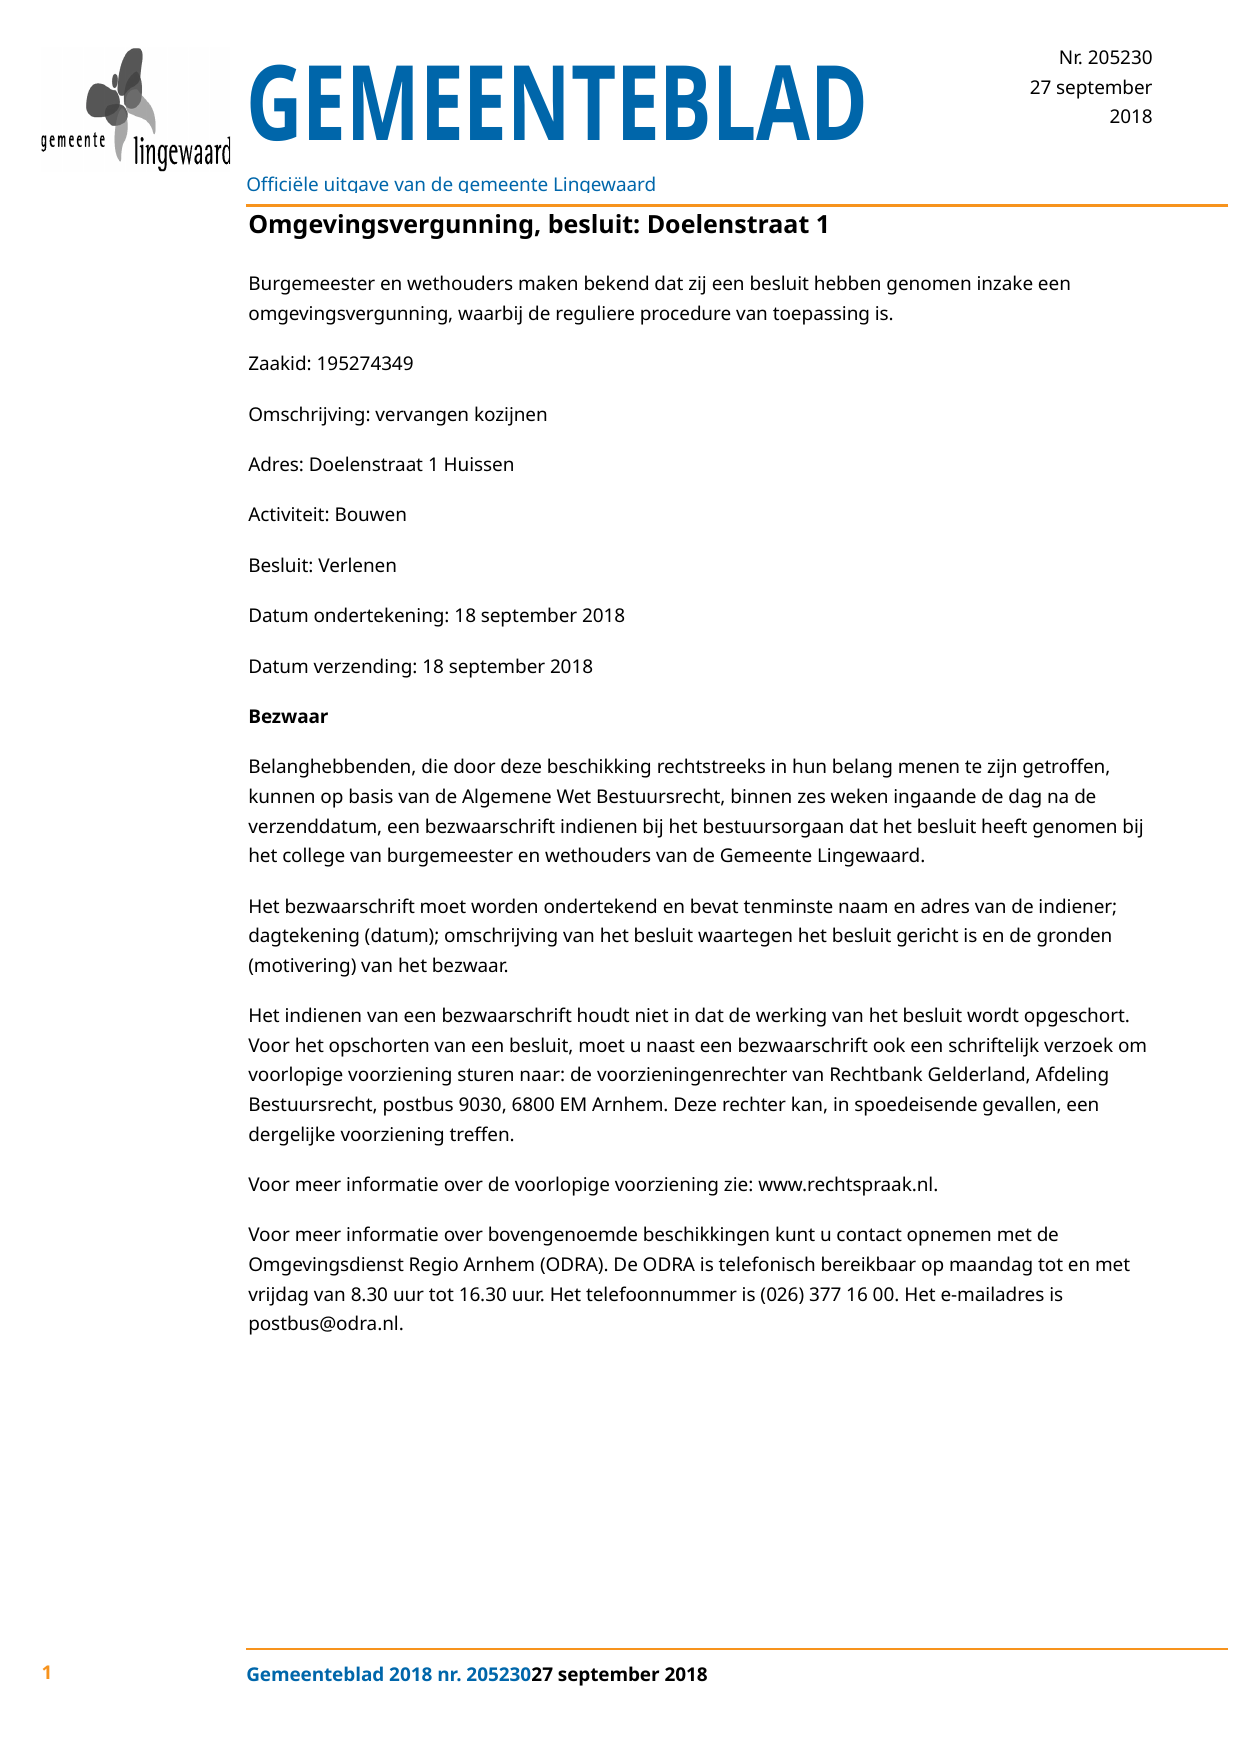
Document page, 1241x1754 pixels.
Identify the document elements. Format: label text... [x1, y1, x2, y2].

text Burgemeester en wethouders maken bekend dat zij een besluit hebben genomen inzake een omgevingsvergunning, waarbij de reguliere procedure van toepassing is. [248, 270, 1152, 326]
text Activiteit: Bouwen [248, 502, 1152, 527]
text Het bezwaarschrift moet worden ondertekend en bevat tenminste naam en adres van de indiener; dagtekening (datum); omschrijving van het besluit waartegen het besluit gericht is en de gronden (motivering) van het bezwaar. [248, 893, 1152, 978]
text Voor meer informatie over de voorlopige voorziening zie: www.rechtspraak.nl. [248, 1171, 1152, 1197]
text Het indienen van een bezwaarschrift houdt niet in dat de werking van het besluit wordt opgeschort. Voor het opschorten van een besluit, moet u naast een bezwaarschrift ook een schriftelijk verzoek om voorlopige voorziening sturen naar: de voorzieningenrechter van Rechtbank Gelderland, Afdeling Bestuursrecht, postbus 9030, 6800 EM Arnhem. Deze rechter kan, in spoedeisende gevallen, een dergelijke voorziening treffen. [248, 1002, 1152, 1146]
picture [41, 47, 231, 172]
text Omschrijving: vervangen kozijnen [248, 401, 1152, 426]
text Voor meer informatie over bovengenoemde beschikkingen kunt u contact opnemen met de Omgevingsdienst Regio Arnhem (ODRA). De ODRA is telefonisch bereikbaar op maandag tot en met vrijdag van 8.30 uur tot 16.30 uur. Het telefoonnummer is (026) 377 16 00. Het e-mailadres is postbus@odra.nl. [248, 1222, 1152, 1336]
text Besluit: Verlenen [248, 552, 1152, 578]
text Datum verzending: 18 september 2018 [248, 653, 1152, 678]
text Bezwaar [248, 703, 1152, 729]
text Belanghebbenden, die door deze beschikking rechtstreeks in hun belang menen te zijn getroffen, kunnen op basis van de Algemene Wet Bestuursrecht, binnen zes weken ingaande de dag na de verzenddatum, een bezwaarschrift indienen bij het bestuursorgaan dat het besluit heeft genomen bij het college van burgemeester en wethouders van de Gemeente Lingewaard. [248, 754, 1152, 868]
text Adres: Doelenstraat 1 Huissen [248, 451, 1152, 477]
text Datum ondertekening: 18 september 2018 [248, 602, 1152, 628]
text Omgevingsvergunning, besluit: Doelenstraat 1 [248, 207, 1152, 241]
text Zaakid: 195274349 [248, 350, 1152, 376]
